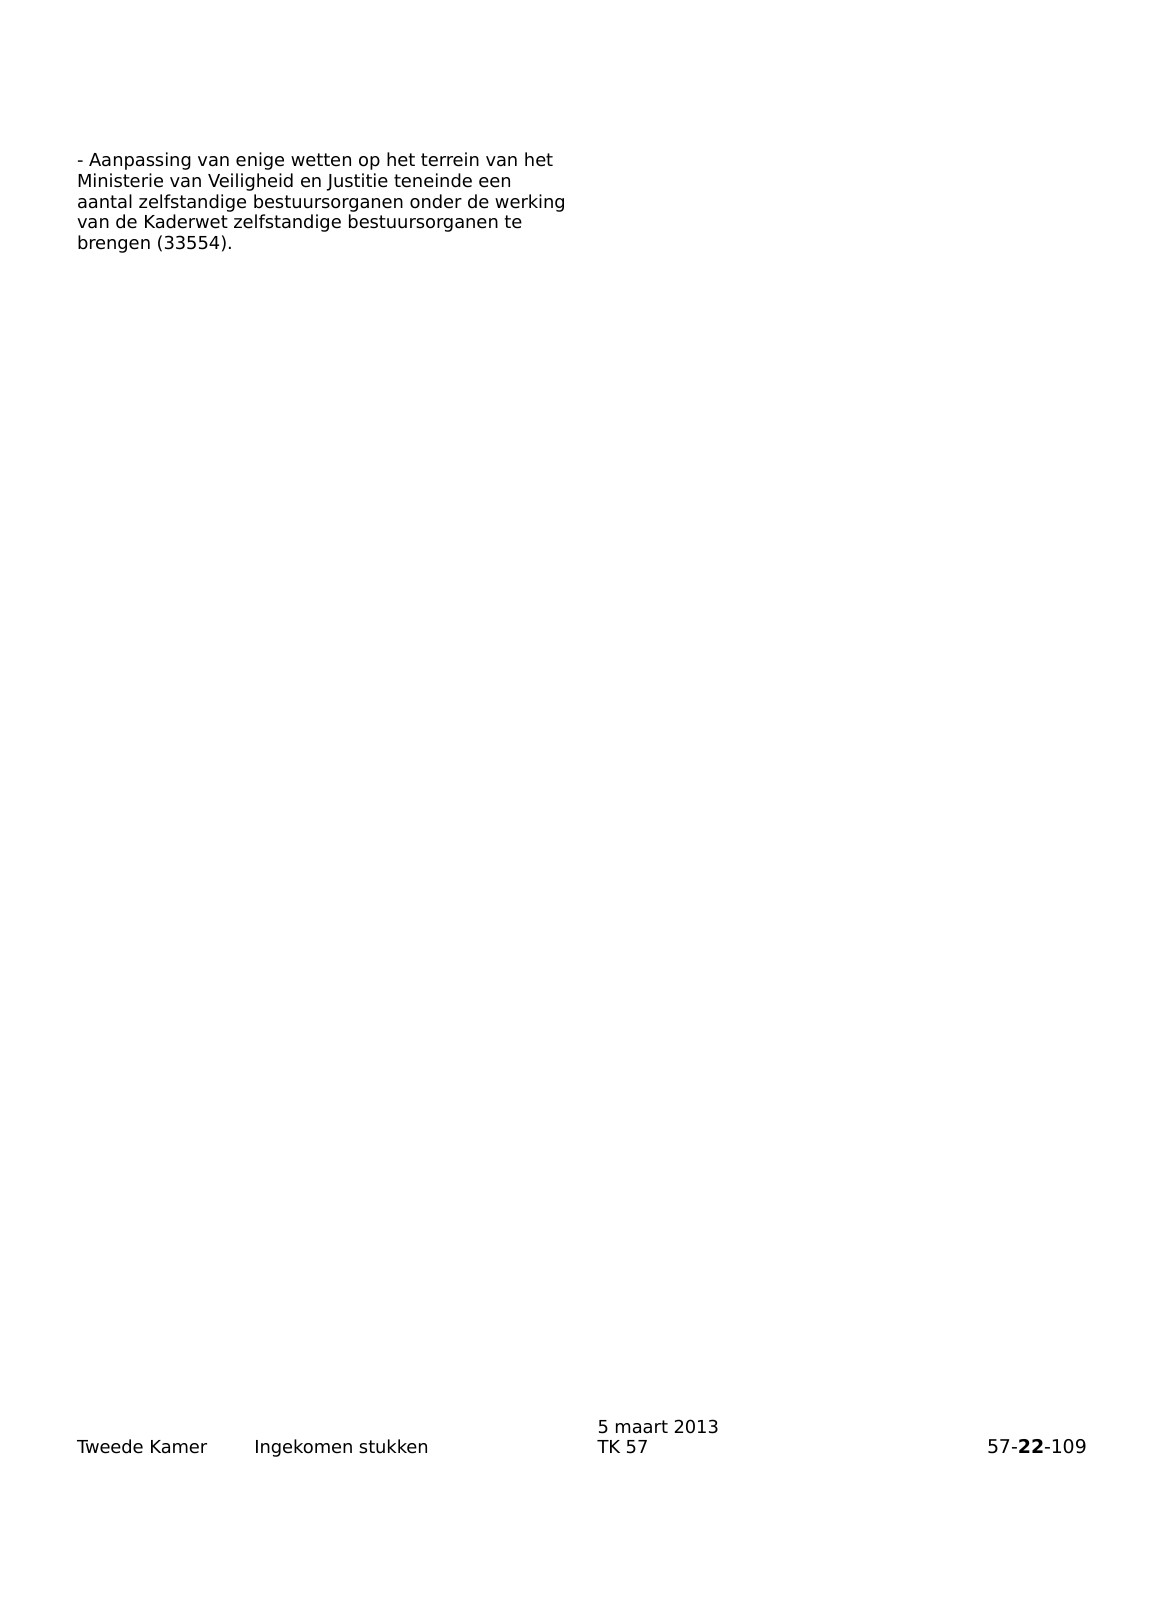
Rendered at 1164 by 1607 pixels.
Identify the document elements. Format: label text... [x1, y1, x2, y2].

text - Aanpassing van enige wetten op het terrein van het Ministerie van Veiligheid en Justitie teneinde een aantal zelfstandige bestuursorganen onder de werking van de Kaderwet zelfstandige bestuursorganen te brengen (33554). [77, 150, 567, 254]
